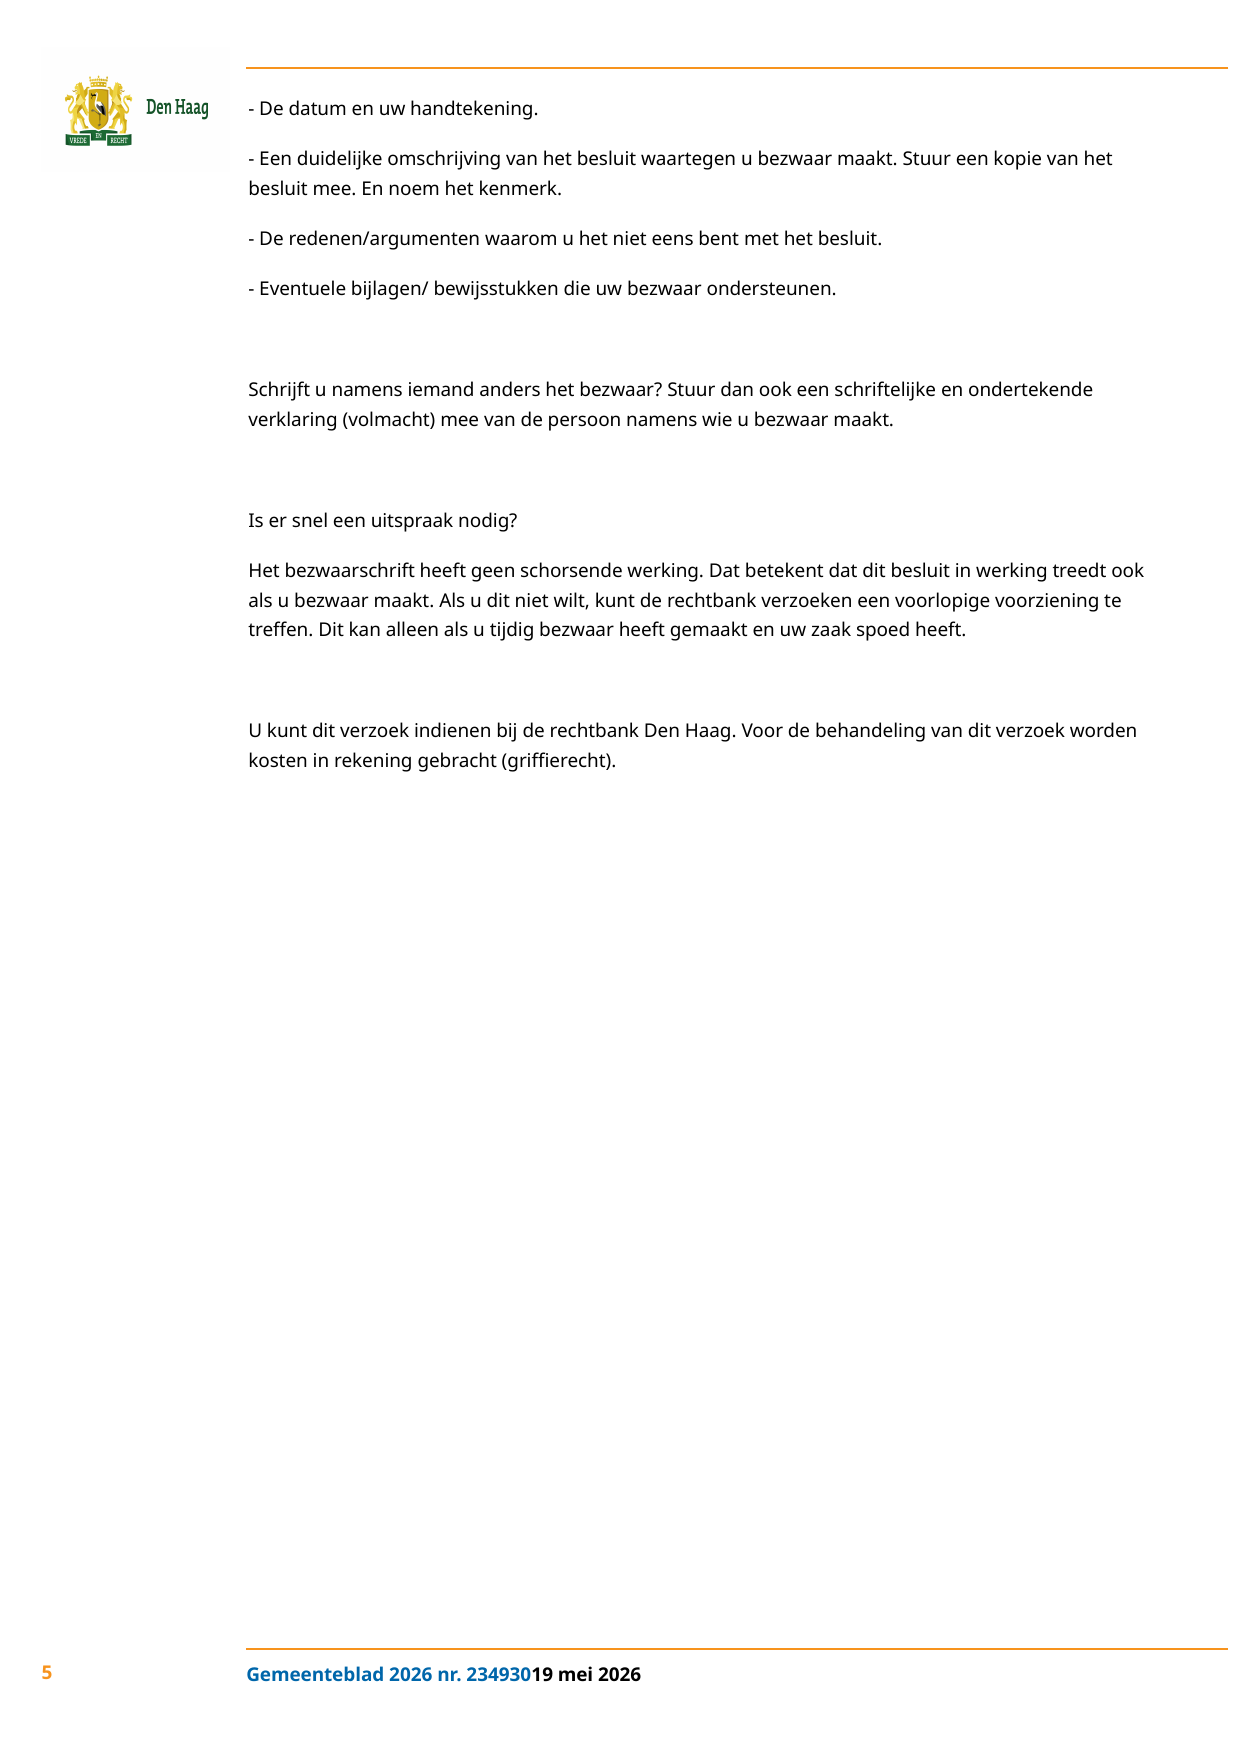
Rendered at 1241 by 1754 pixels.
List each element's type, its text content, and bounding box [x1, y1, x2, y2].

text - De datum en uw handtekening. [248, 95, 1152, 121]
text Is er snel een uitspraak nodig? [248, 507, 1152, 533]
text - De redenen/argumenten waarom u het niet eens bent met het besluit. [248, 225, 1152, 251]
text Schrijft u namens iemand anders het bezwaar? Stuur dan ook een schriftelijke en ondertekende verklaring (volmacht) mee van de persoon namens wie u bezwaar maakt. [248, 376, 1152, 432]
text Het bezwaarschrift heeft geen schorsende werking. Dat betekent dat dit besluit in werking treedt ook als u bezwaar maakt. Als u dit niet wilt, kunt de rechtbank verzoeken een voorlopige voorziening te treffen. Dit kan alleen als u tijdig bezwaar heeft gemaakt en uw zaak spoed heeft. [248, 557, 1152, 642]
text U kunt dit verzoek indienen bij de rechtbank Den Haag. Voor de behandeling van dit verzoek worden kosten in rekening gebracht (griffierecht). [248, 717, 1152, 773]
text - Een duidelijke omschrijving van het besluit waartegen u bezwaar maakt. Stuur een kopie van het besluit mee. En noem het kenmerk. [248, 145, 1152, 201]
picture [41, 47, 231, 172]
text - Eventuele bijlagen/ bewijsstukken die uw bezwaar ondersteunen. [248, 276, 1152, 301]
